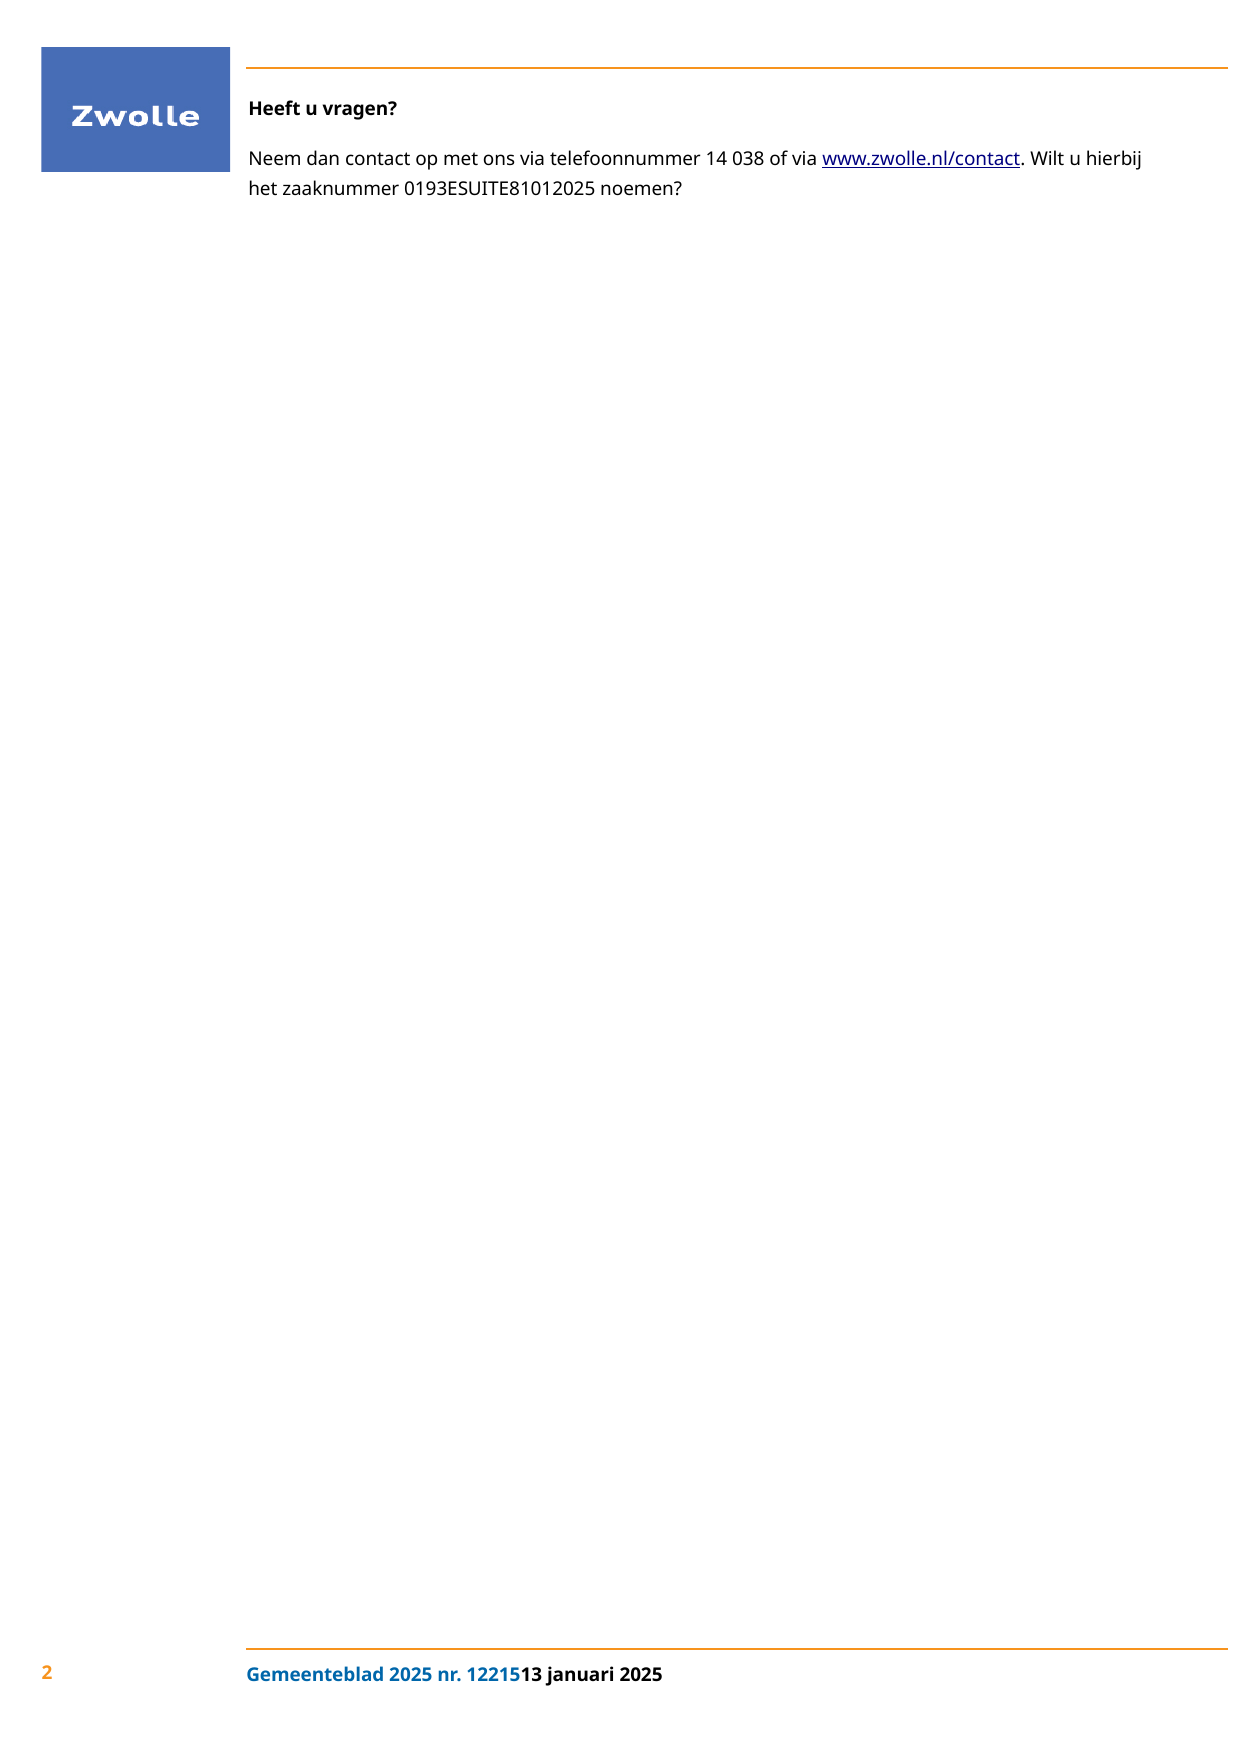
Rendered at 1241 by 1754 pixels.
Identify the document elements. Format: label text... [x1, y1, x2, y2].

text Neem dan contact op met ons via telefoonnummer 14 038 of via www.zwolle.nl/contact. Wilt u hierbij het zaaknummer 0193ESUITE81012025 noemen? [248, 145, 1152, 201]
picture [41, 47, 231, 172]
text Heeft u vragen? [248, 95, 1152, 121]
